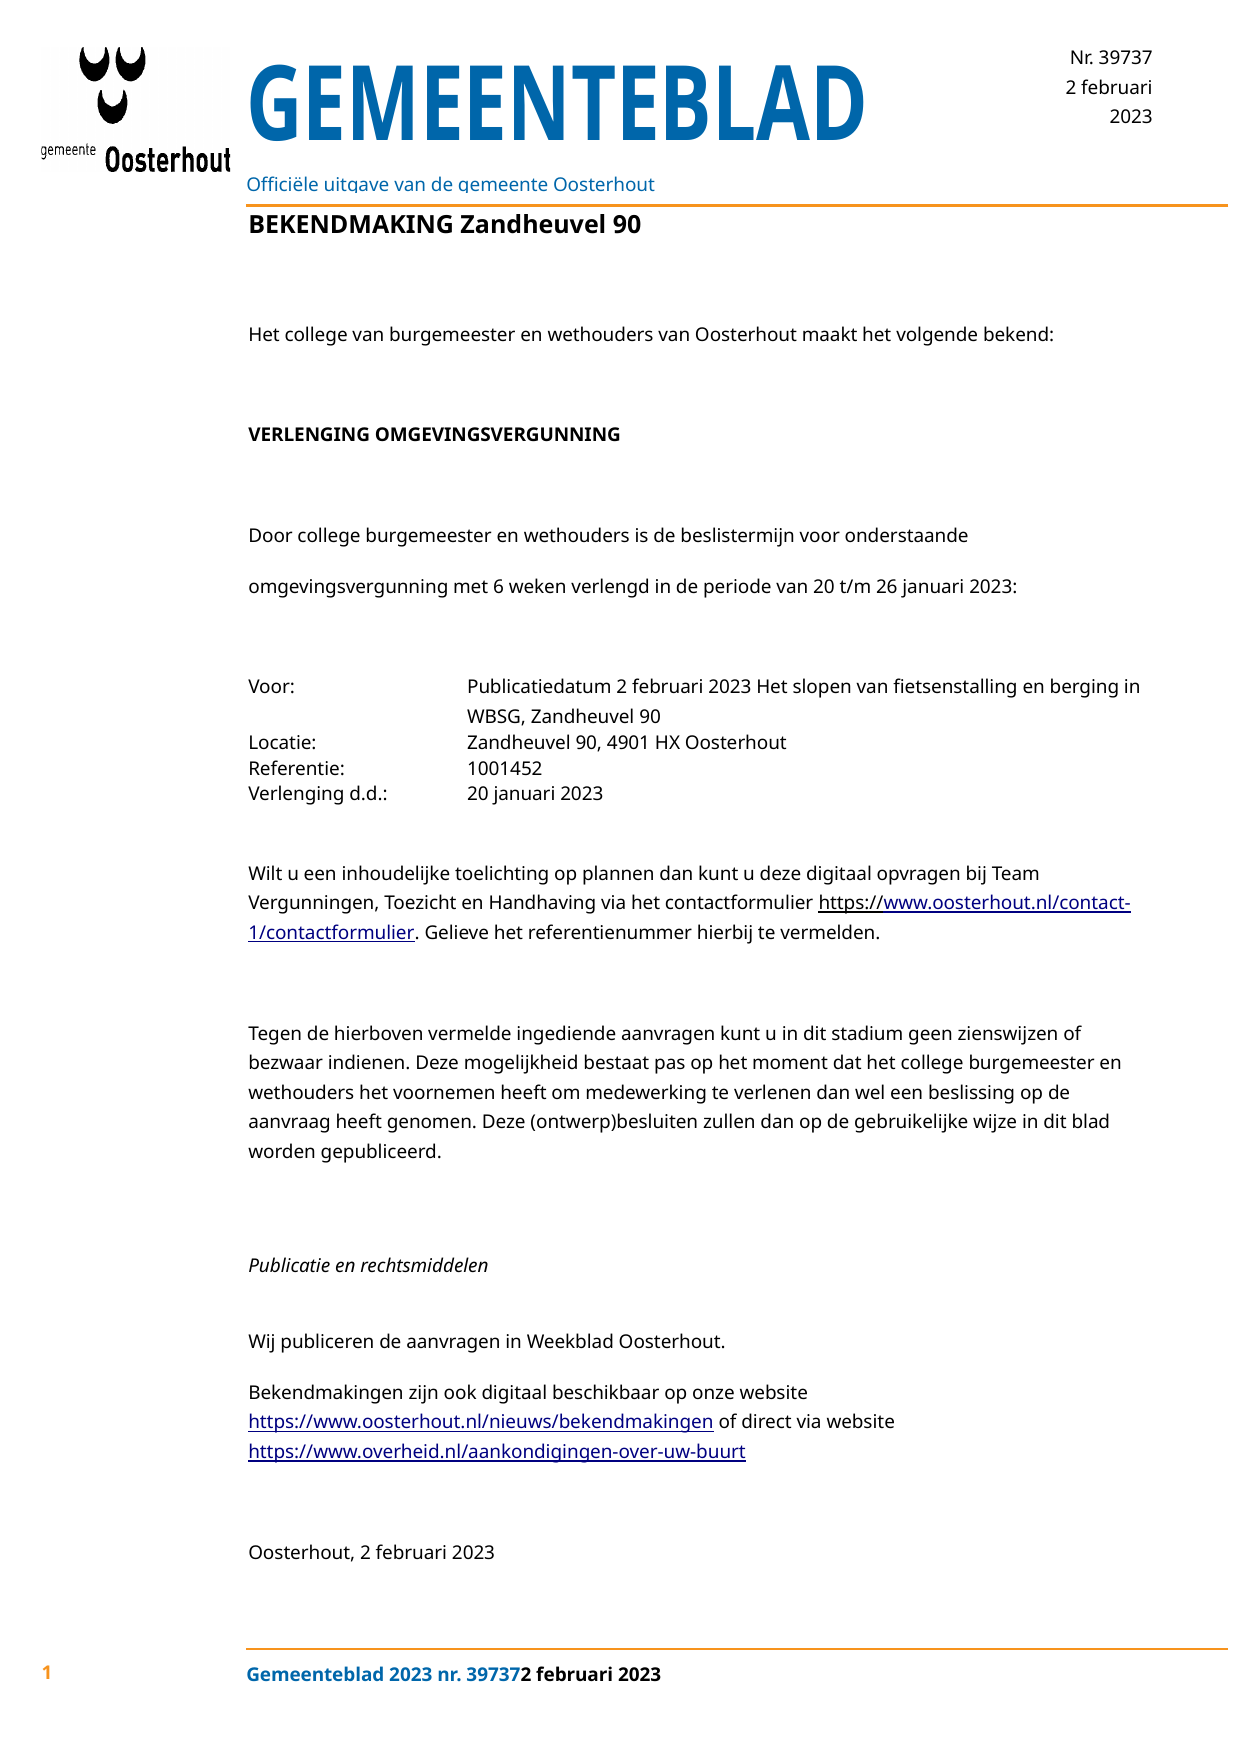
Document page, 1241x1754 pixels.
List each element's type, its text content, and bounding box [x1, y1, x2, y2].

text VERLENGING OMGEVINGSVERGUNNING [248, 422, 1152, 447]
text Het college van burgemeester en wethouders van Oosterhout maakt het volgende bekend: [248, 321, 1152, 346]
text omgevingsvergunning met 6 weken verlengd in de periode van 20 t/m 26 januari 2023: [248, 573, 1152, 598]
text Wilt u een inhoudelijke toelichting op plannen dan kunt u deze digitaal opvragen bij Team Vergunningen, Toezicht en Handhaving via het contactformulier https://www.oosterhout.nl/contact-1/contactformulier. Gelieve het referentienummer hierbij te vermelden. [248, 860, 1152, 945]
table_cell 20 januari 2023 [467, 781, 1152, 806]
picture [41, 47, 231, 172]
text Wij publiceren de aanvragen in Weekblad Oosterhout. [248, 1329, 1152, 1354]
table_header Publicatiedatum 2 februari 2023 Het slopen van fietsenstalling en berging in WBSG, Zandheuvel 90 [467, 674, 1152, 729]
table_cell Zandheuvel 90, 4901 HX Oosterhout [467, 729, 1152, 755]
table_cell Verlenging d.d.: [248, 781, 467, 806]
text Door college burgemeester en wethouders is de beslistermijn voor onderstaande [248, 522, 1152, 548]
text Publicatie en rechtsmiddelen [248, 1253, 1152, 1278]
text Oosterhout, 2 februari 2023 [248, 1539, 1152, 1565]
table_cell Locatie: [248, 729, 467, 755]
text BEKENDMAKING Zandheuvel 90 [248, 207, 1152, 241]
table_cell Referentie: [248, 755, 467, 781]
table_cell 1001452 [467, 755, 1152, 781]
text Bekendmakingen zijn ook digitaal beschikbaar op onze website https://www.oosterhout.nl/nieuws/bekendmakingen of direct via website https://www.overheid.nl/aankondigingen-over-uw-buurt [248, 1379, 1152, 1464]
text Tegen de hierboven vermelde ingediende aanvragen kunt u in dit stadium geen zienswijzen of bezwaar indienen. Deze mogelijkheid bestaat pas op het moment dat het college burgemeester en wethouders het voornemen heeft om medewerking te verlenen dan wel een beslissing op de aanvraag heeft genomen. Deze (ontwerp)besluiten zullen dan op de gebruikelijke wijze in dit blad worden gepubliceerd. [248, 1020, 1152, 1164]
table_header Voor: [248, 674, 467, 729]
